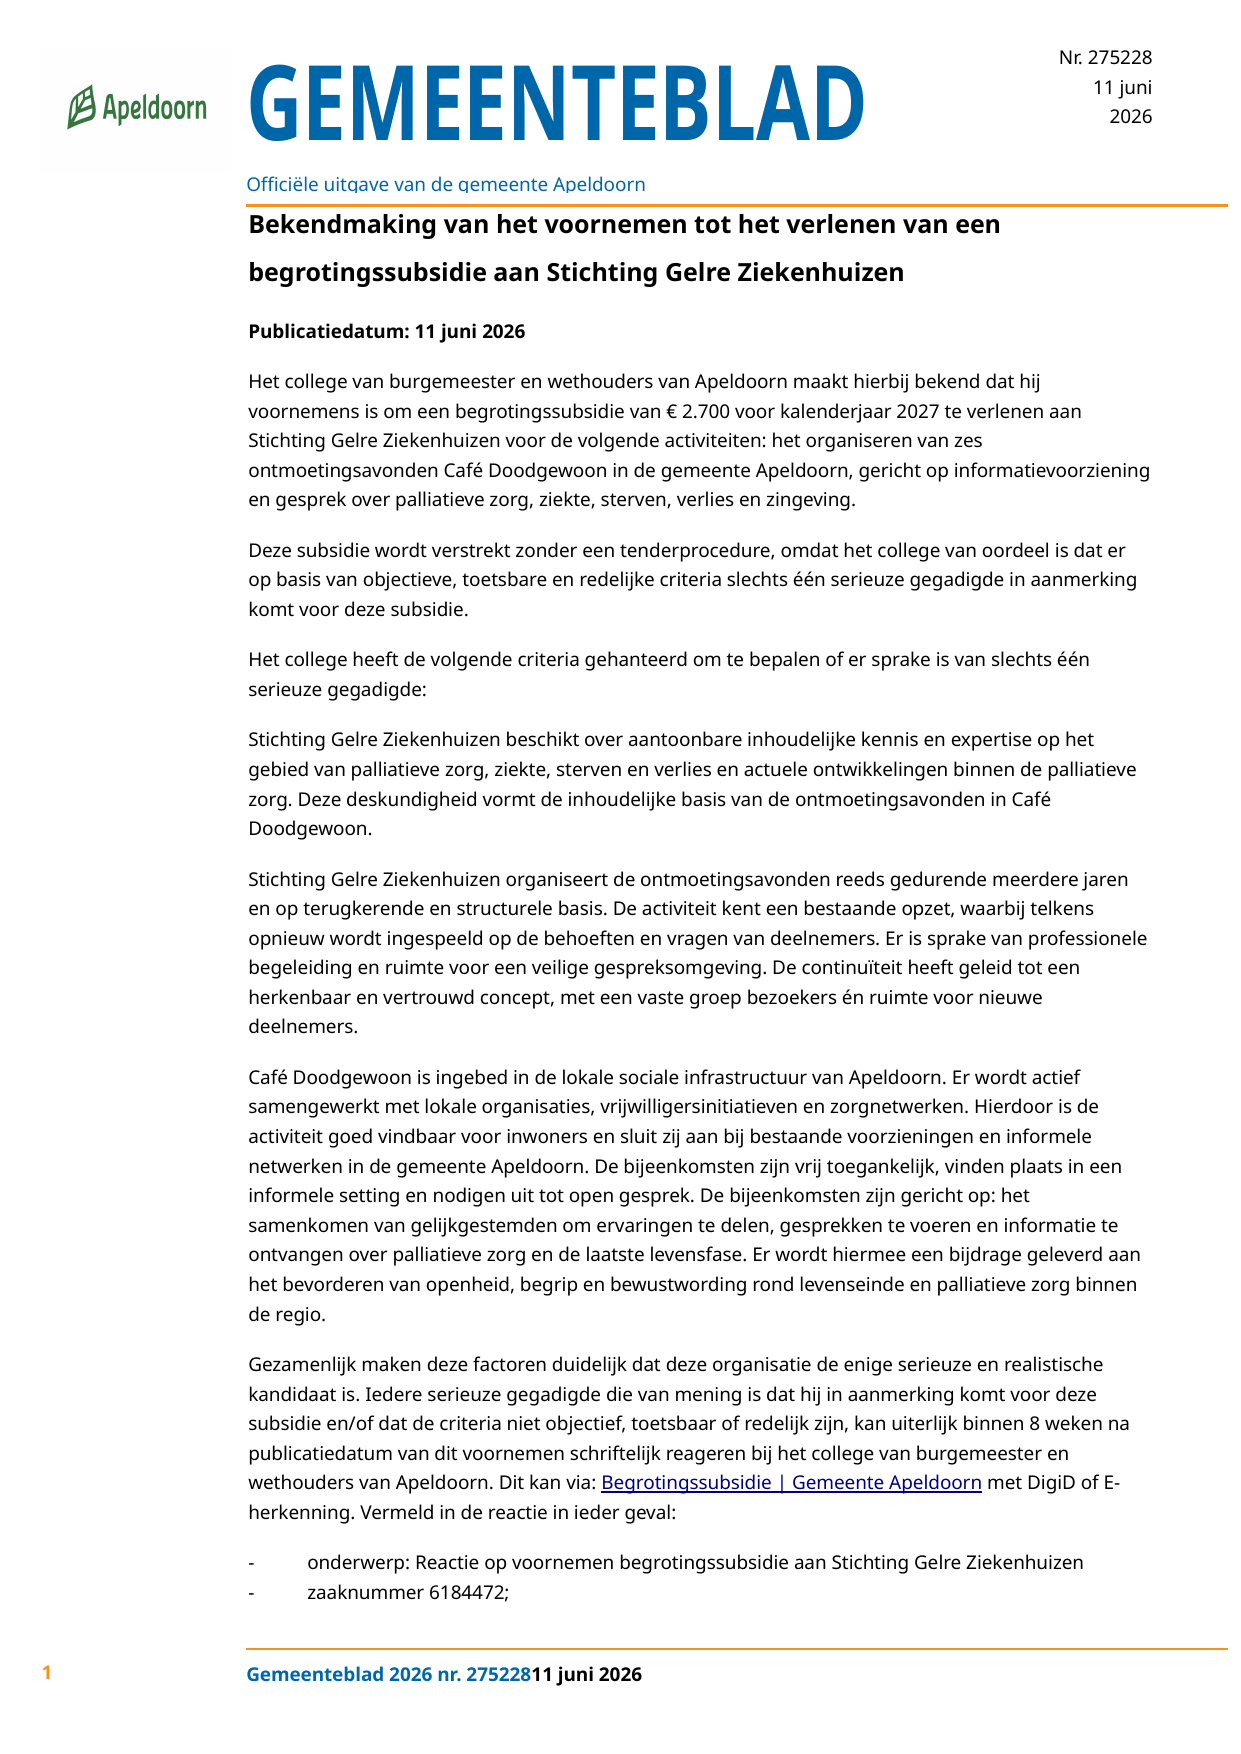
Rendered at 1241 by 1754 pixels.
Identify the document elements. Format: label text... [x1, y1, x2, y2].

text Bekendmaking van het voornemen tot het verlenen van een begrotingssubsidie aan Stichting Gelre Ziekenhuizen [248, 207, 1152, 288]
list zaaknummer 6184472; [248, 1579, 1152, 1605]
text Publicatiedatum: 11 juni 2026 [248, 318, 1152, 344]
text Het college heeft de volgende criteria gehanteerd om te bepalen of er sprake is van slechts één serieuze gegadigde: [248, 647, 1152, 702]
text Deze subsidie wordt verstrekt zonder een tenderprocedure, omdat het college van oordeel is dat er op basis van objectieve, toetsbare en redelijke criteria slechts één serieuze gegadigde in aanmerking komt voor deze subsidie. [248, 537, 1152, 622]
text Stichting Gelre Ziekenhuizen organiseert de ontmoetingsavonden reeds gedurende meerdere jaren en op terugkerende en structurele basis. De activiteit kent een bestaande opzet, waarbij telkens opnieuw wordt ingespeeld op de behoeften en vragen van deelnemers. Er is sprake van professionele begeleiding en ruimte voor een veilige gespreksomgeving. De continuïteit heeft geleid tot een herkenbaar en vertrouwd concept, met een vaste groep bezoekers én ruimte voor nieuwe deelnemers. [248, 866, 1152, 1039]
text Stichting Gelre Ziekenhuizen beschikt over aantoonbare inhoudelijke kennis en expertise op het gebied van palliatieve zorg, ziekte, sterven en verlies en actuele ontwikkelingen binnen de palliatieve zorg. Deze deskundigheid vormt de inhoudelijke basis van de ontmoetingsavonden in Café Doodgewoon. [248, 727, 1152, 841]
picture [41, 47, 231, 172]
text Gezamenlijk maken deze factoren duidelijk dat deze organisatie de enige serieuze en realistische kandidaat is. Iedere serieuze gegadigde die van mening is dat hij in aanmerking komt voor deze subsidie en/of dat de criteria niet objectief, toetsbaar of redelijk zijn, kan uiterlijk binnen 8 weken na publicatiedatum van dit voornemen schriftelijk reageren bij het college van burgemeester en wethouders van Apeldoorn. Dit kan via: Begrotingssubsidie | Gemeente Apeldoorn met DigiD of E-herkenning. Vermeld in de reactie in ieder geval: [248, 1351, 1152, 1525]
list onderwerp: Reactie op voornemen begrotingssubsidie aan Stichting Gelre Ziekenhuizen [248, 1549, 1152, 1575]
text Het college van burgemeester en wethouders van Apeldoorn maakt hierbij bekend dat hij voornemens is om een begrotingssubsidie van € 2.700 voor kalenderjaar 2027 te verlenen aan Stichting Gelre Ziekenhuizen voor de volgende activiteiten: het organiseren van zes ontmoetingsavonden Café Doodgewoon in de gemeente Apeldoorn, gericht op informatievoorziening en gesprek over palliatieve zorg, ziekte, sterven, verlies en zingeving. [248, 368, 1152, 512]
text Café Doodgewoon is ingebed in de lokale sociale infrastructuur van Apeldoorn. Er wordt actief samengewerkt met lokale organisaties, vrijwilligersinitiatieven en zorgnetwerken. Hierdoor is de activiteit goed vindbaar voor inwoners en sluit zij aan bij bestaande voorzieningen en informele netwerken in de gemeente Apeldoorn. De bijeenkomsten zijn vrij toegankelijk, vinden plaats in een informele setting en nodigen uit tot open gesprek. De bijeenkomsten zijn gericht op: het samenkomen van gelijkgestemden om ervaringen te delen, gesprekken te voeren en informatie te ontvangen over palliatieve zorg en de laatste levensfase. Er wordt hiermee een bijdrage geleverd aan het bevorderen van openheid, begrip en bewustwording rond levenseinde en palliatieve zorg binnen de regio. [248, 1064, 1152, 1327]
